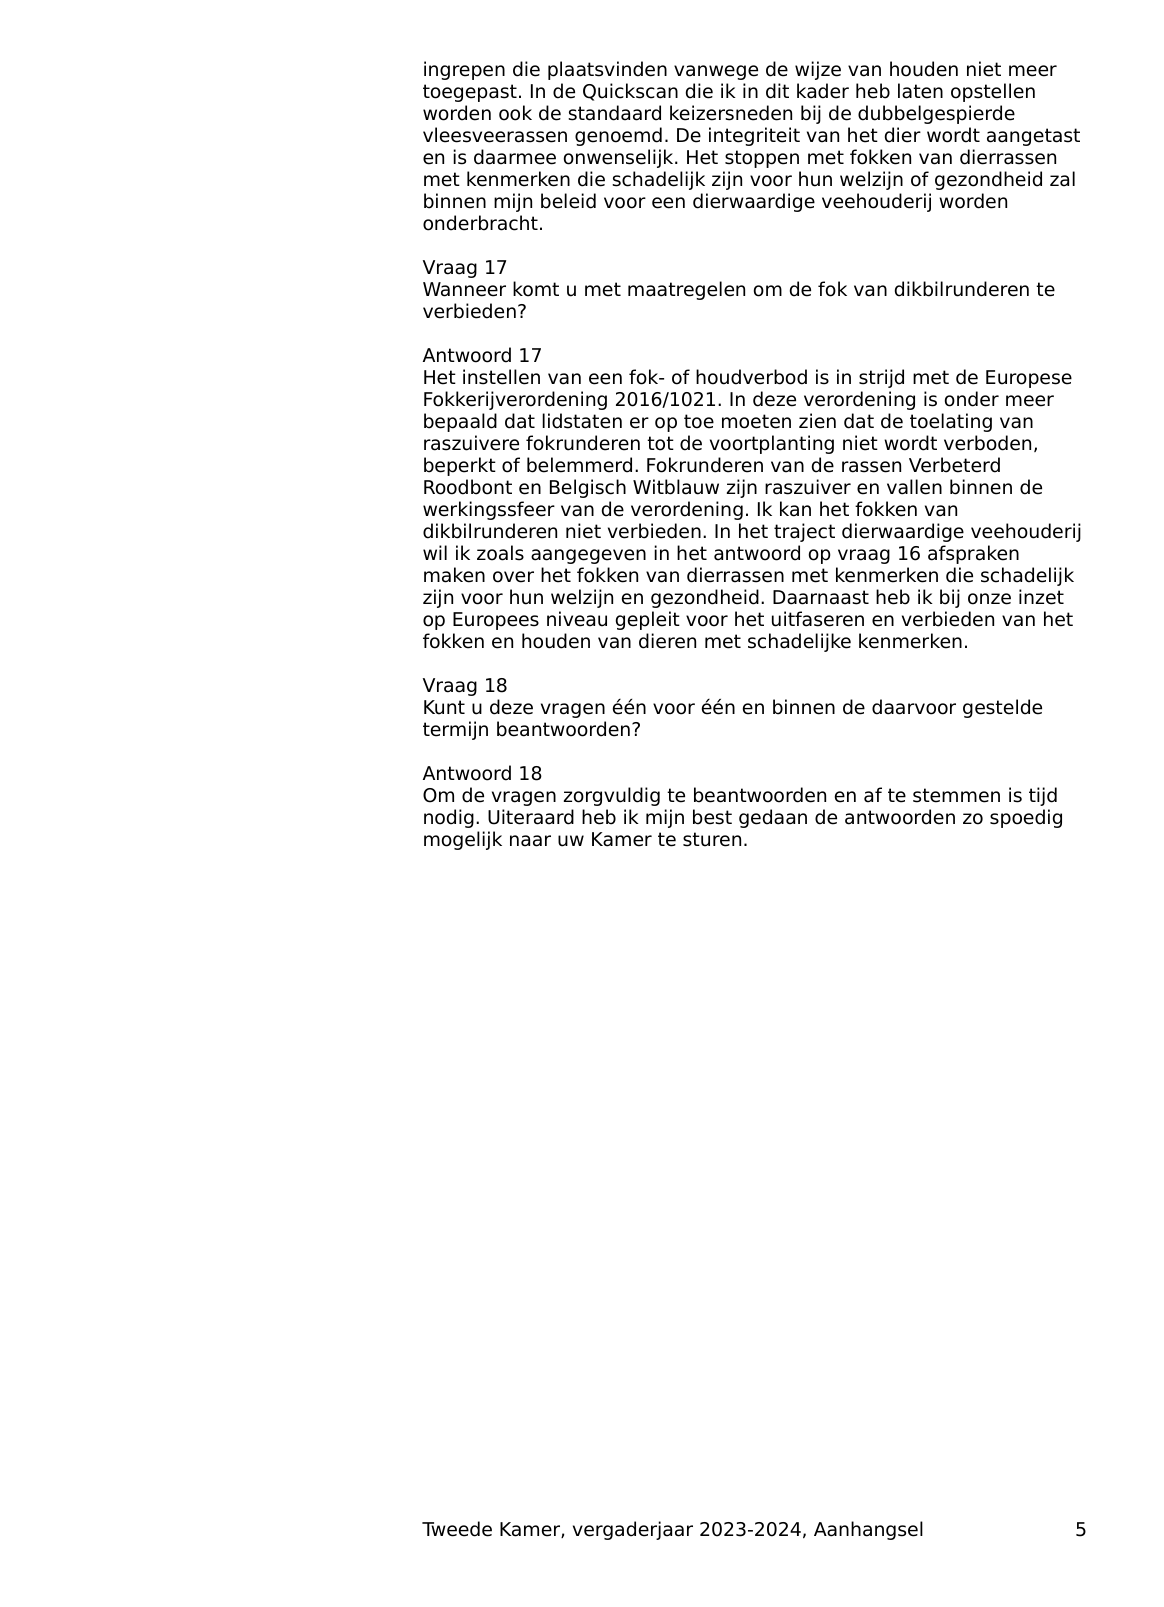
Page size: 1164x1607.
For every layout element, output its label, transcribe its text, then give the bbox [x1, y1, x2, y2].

text Antwoord 18 [422, 763, 1087, 785]
text Antwoord 17 [422, 345, 1087, 367]
text Het instellen van een fok- of houdverbod is in strijd met de Europese Fokkerijverordening 2016/1021. In deze verordening is onder meer bepaald dat lidstaten er op toe moeten zien dat de toelating van raszuivere fokrunderen tot de voortplanting niet wordt verboden, beperkt of belemmerd. Fokrunderen van de rassen Verbeterd Roodbont en Belgisch Witblauw zijn raszuiver en vallen binnen de werkingssfeer van de verordening. Ik kan het fokken van dikbilrunderen niet verbieden. In het traject dierwaardige veehouderij wil ik zoals aangegeven in het antwoord op vraag 16 afspraken maken over het fokken van dierrassen met kenmerken die schadelijk zijn voor hun welzijn en gezondheid. Daarnaast heb ik bij onze inzet op Europees niveau gepleit voor het uitfaseren en verbieden van het fokken en houden van dieren met schadelijke kenmerken. [422, 367, 1087, 653]
text Kunt u deze vragen één voor één en binnen de daarvoor gestelde termijn beantwoorden? [422, 697, 1087, 741]
text Vraag 18 [422, 675, 1087, 697]
text Om de vragen zorgvuldig te beantwoorden en af te stemmen is tijd nodig. Uiteraard heb ik mijn best gedaan de antwoorden zo spoedig mogelijk naar uw Kamer te sturen. [422, 785, 1087, 851]
text Vraag 17 [422, 257, 1087, 279]
text ingrepen die plaatsvinden vanwege de wijze van houden niet meer toegepast. In de Quickscan die ik in dit kader heb laten opstellen worden ook de standaard keizersneden bij de dubbelgespierde vleesveerassen genoemd. De integriteit van het dier wordt aangetast en is daarmee onwenselijk. Het stoppen met fokken van dierrassen met kenmerken die schadelijk zijn voor hun welzijn of gezondheid zal binnen mijn beleid voor een dierwaardige veehouderij worden onderbracht. [422, 59, 1087, 235]
text Wanneer komt u met maatregelen om de fok van dikbilrunderen te verbieden? [422, 279, 1087, 323]
